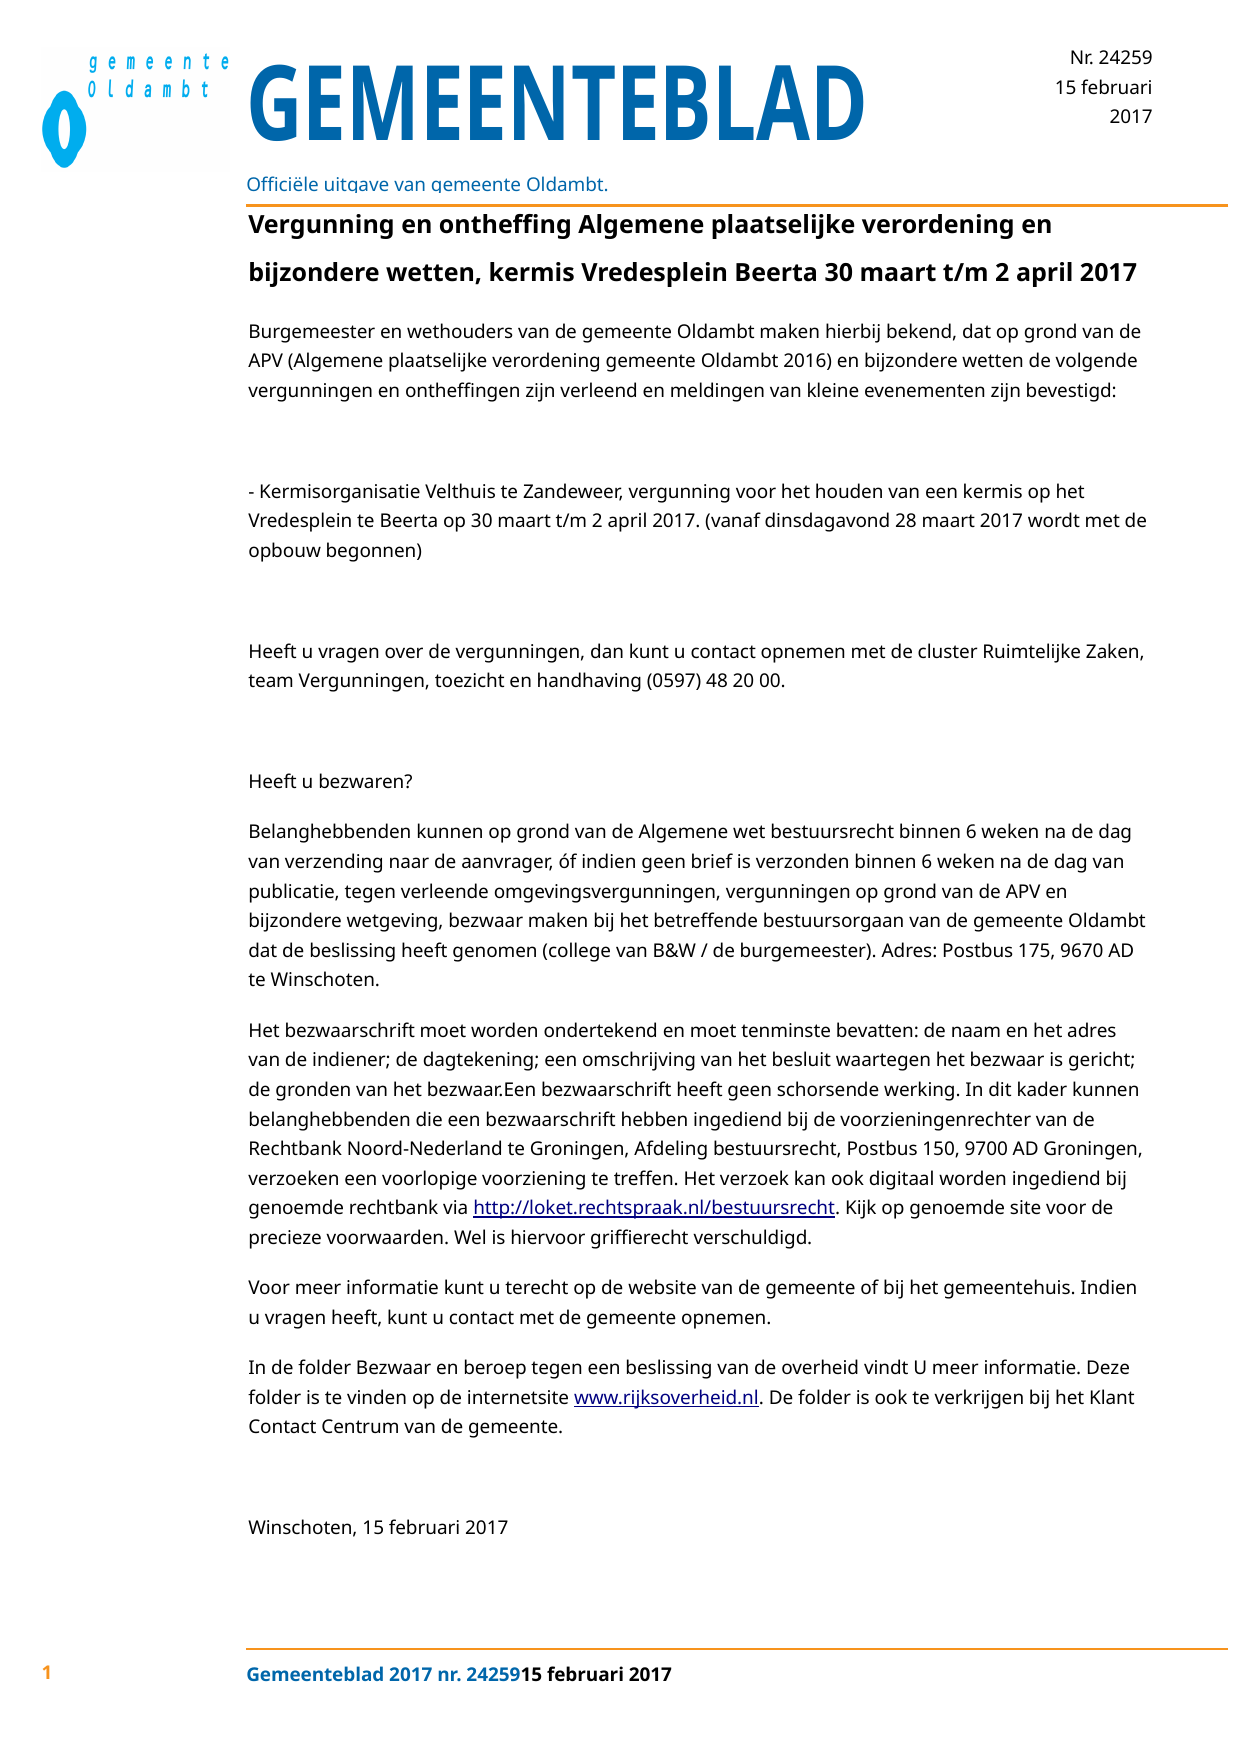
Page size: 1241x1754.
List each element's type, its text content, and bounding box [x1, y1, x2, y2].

text Heeft u vragen over de vergunningen, dan kunt u contact opnemen met de cluster Ruimtelijke Zaken, team Vergunningen, toezicht en handhaving (0597) 48 20 00. [248, 638, 1152, 693]
text Het bezwaarschrift moet worden ondertekend en moet tenminste bevatten: de naam en het adres van de indiener; de dagtekening; een omschrijving van het besluit waartegen het bezwaar is gericht; de gronden van het bezwaar.Een bezwaarschrift heeft geen schorsende werking. In dit kader kunnen belanghebbenden die een bezwaarschrift hebben ingediend bij de voorzieningenrechter van de Rechtbank Noord-Nederland te Groningen, Afdeling bestuursrecht, Postbus 150, 9700 AD Groningen, verzoeken een voorlopige voorziening te treffen. Het verzoek kan ook digitaal worden ingediend bij genoemde rechtbank via http://loket.rechtspraak.nl/bestuursrecht. Kijk op genoemde site voor de precieze voorwaarden. Wel is hiervoor griffierecht verschuldigd. [248, 1017, 1152, 1250]
text Burgemeester en wethouders van de gemeente Oldambt maken hierbij bekend, dat op grond van de APV (Algemene plaatselijke verordening gemeente Oldambt 2016) en bijzondere wetten de volgende vergunningen en ontheffingen zijn verleend en meldingen van kleine evenementen zijn bevestigd: [248, 318, 1152, 403]
text In de folder Bezwaar en beroep tegen een beslissing van de overheid vindt U meer informatie. Deze folder is te vinden op de internetsite www.rijksoverheid.nl. De folder is ook te verkrijgen bij het Klant Contact Centrum van de gemeente. [248, 1354, 1152, 1439]
text Belanghebbenden kunnen op grond van de Algemene wet bestuursrecht binnen 6 weken na de dag van verzending naar de aanvrager, óf indien geen brief is verzonden binnen 6 weken na de dag van publicatie, tegen verleende omgevingsvergunningen, vergunningen op grond van de APV en bijzondere wetgeving, bezwaar maken bij het betreffende bestuursorgaan van de gemeente Oldambt dat de beslissing heeft genomen (college van B&W / de burgemeester). Adres: Postbus 175, 9670 AD te Winschoten. [248, 819, 1152, 992]
picture [41, 47, 231, 172]
text Vergunning en ontheffing Algemene plaatselijke verordening en bijzondere wetten, kermis Vredesplein Beerta 30 maart t/m 2 april 2017 [248, 207, 1152, 288]
text - Kermisorganisatie Velthuis te Zandeweer, vergunning voor het houden van een kermis op het Vredesplein te Beerta op 30 maart t/m 2 april 2017. (vanaf dinsdagavond 28 maart 2017 wordt met de opbouw begonnen) [248, 478, 1152, 563]
text Winschoten, 15 februari 2017 [248, 1514, 1152, 1540]
text Voor meer informatie kunt u terecht op de website van de gemeente of bij het gemeentehuis. Indien u vragen heeft, kunt u contact met de gemeente opnemen. [248, 1274, 1152, 1330]
text Heeft u bezwaren? [248, 768, 1152, 794]
